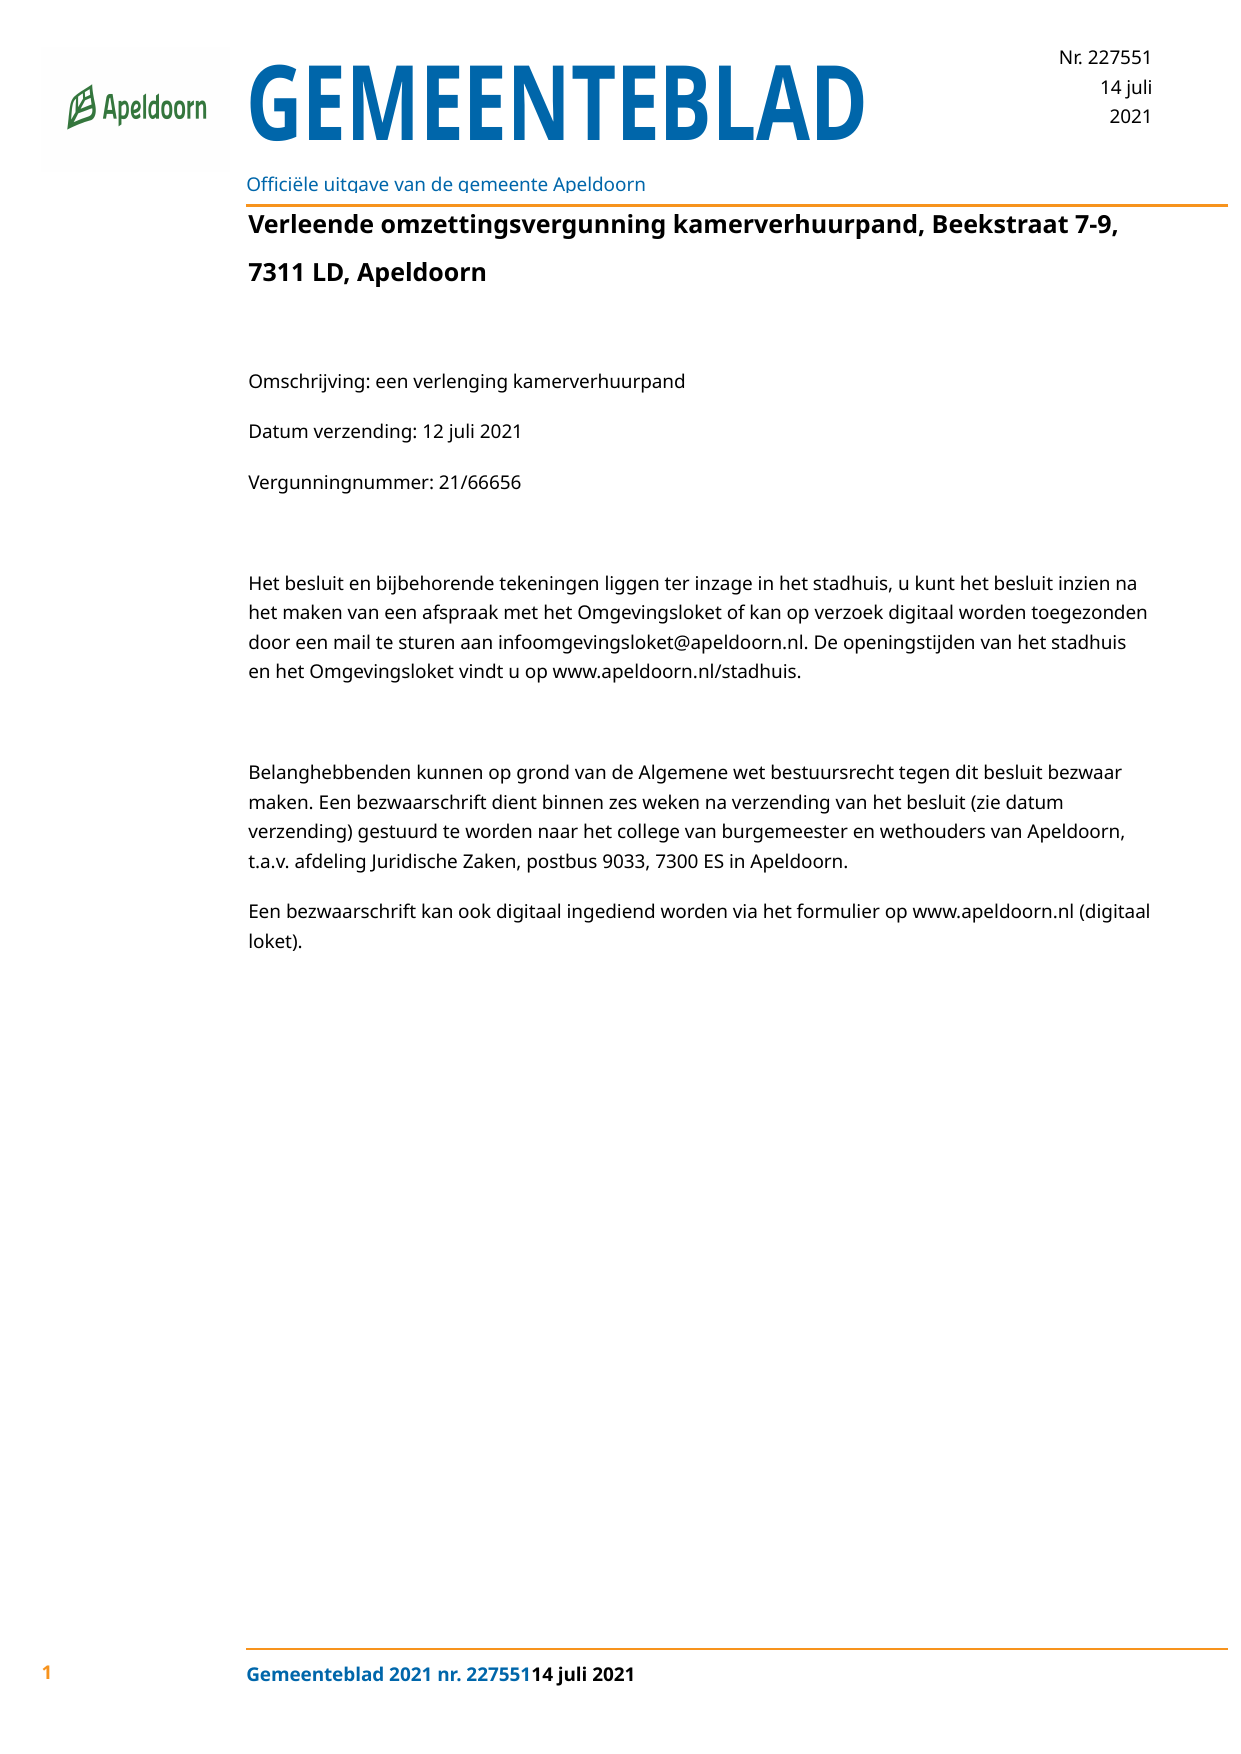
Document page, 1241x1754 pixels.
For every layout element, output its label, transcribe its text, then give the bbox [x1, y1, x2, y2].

text Het besluit en bijbehorende tekeningen liggen ter inzage in het stadhuis, u kunt het besluit inzien na het maken van een afspraak met het Omgevingsloket of kan op verzoek digitaal worden toegezonden door een mail te sturen aan infoomgevingsloket@apeldoorn.nl. De openingstijden van het stadhuis en het Omgevingsloket vindt u op www.apeldoorn.nl/stadhuis. [248, 570, 1152, 684]
text Datum verzending: 12 juli 2021 [248, 419, 1152, 444]
text Belanghebbenden kunnen op grond van de Algemene wet bestuursrecht tegen dit besluit bezwaar maken. Een bezwaarschrift dient binnen zes weken na verzending van het besluit (zie datum verzending) gestuurd te worden naar het college van burgemeester en wethouders van Apeldoorn, t.a.v. afdeling Juridische Zaken, postbus 9033, 7300 ES in Apeldoorn. [248, 759, 1152, 874]
text Verleende omzettingsvergunning kamerverhuurpand, Beekstraat 7-9, 7311 LD, Apeldoorn [248, 207, 1152, 288]
text Vergunningnummer: 21/66656 [248, 469, 1152, 495]
text Omschrijving: een verlenging kamerverhuurpand [248, 368, 1152, 394]
text Een bezwaarschrift kan ook digitaal ingediend worden via het formulier op www.apeldoorn.nl (digitaal loket). [248, 899, 1152, 954]
picture [41, 47, 231, 172]
